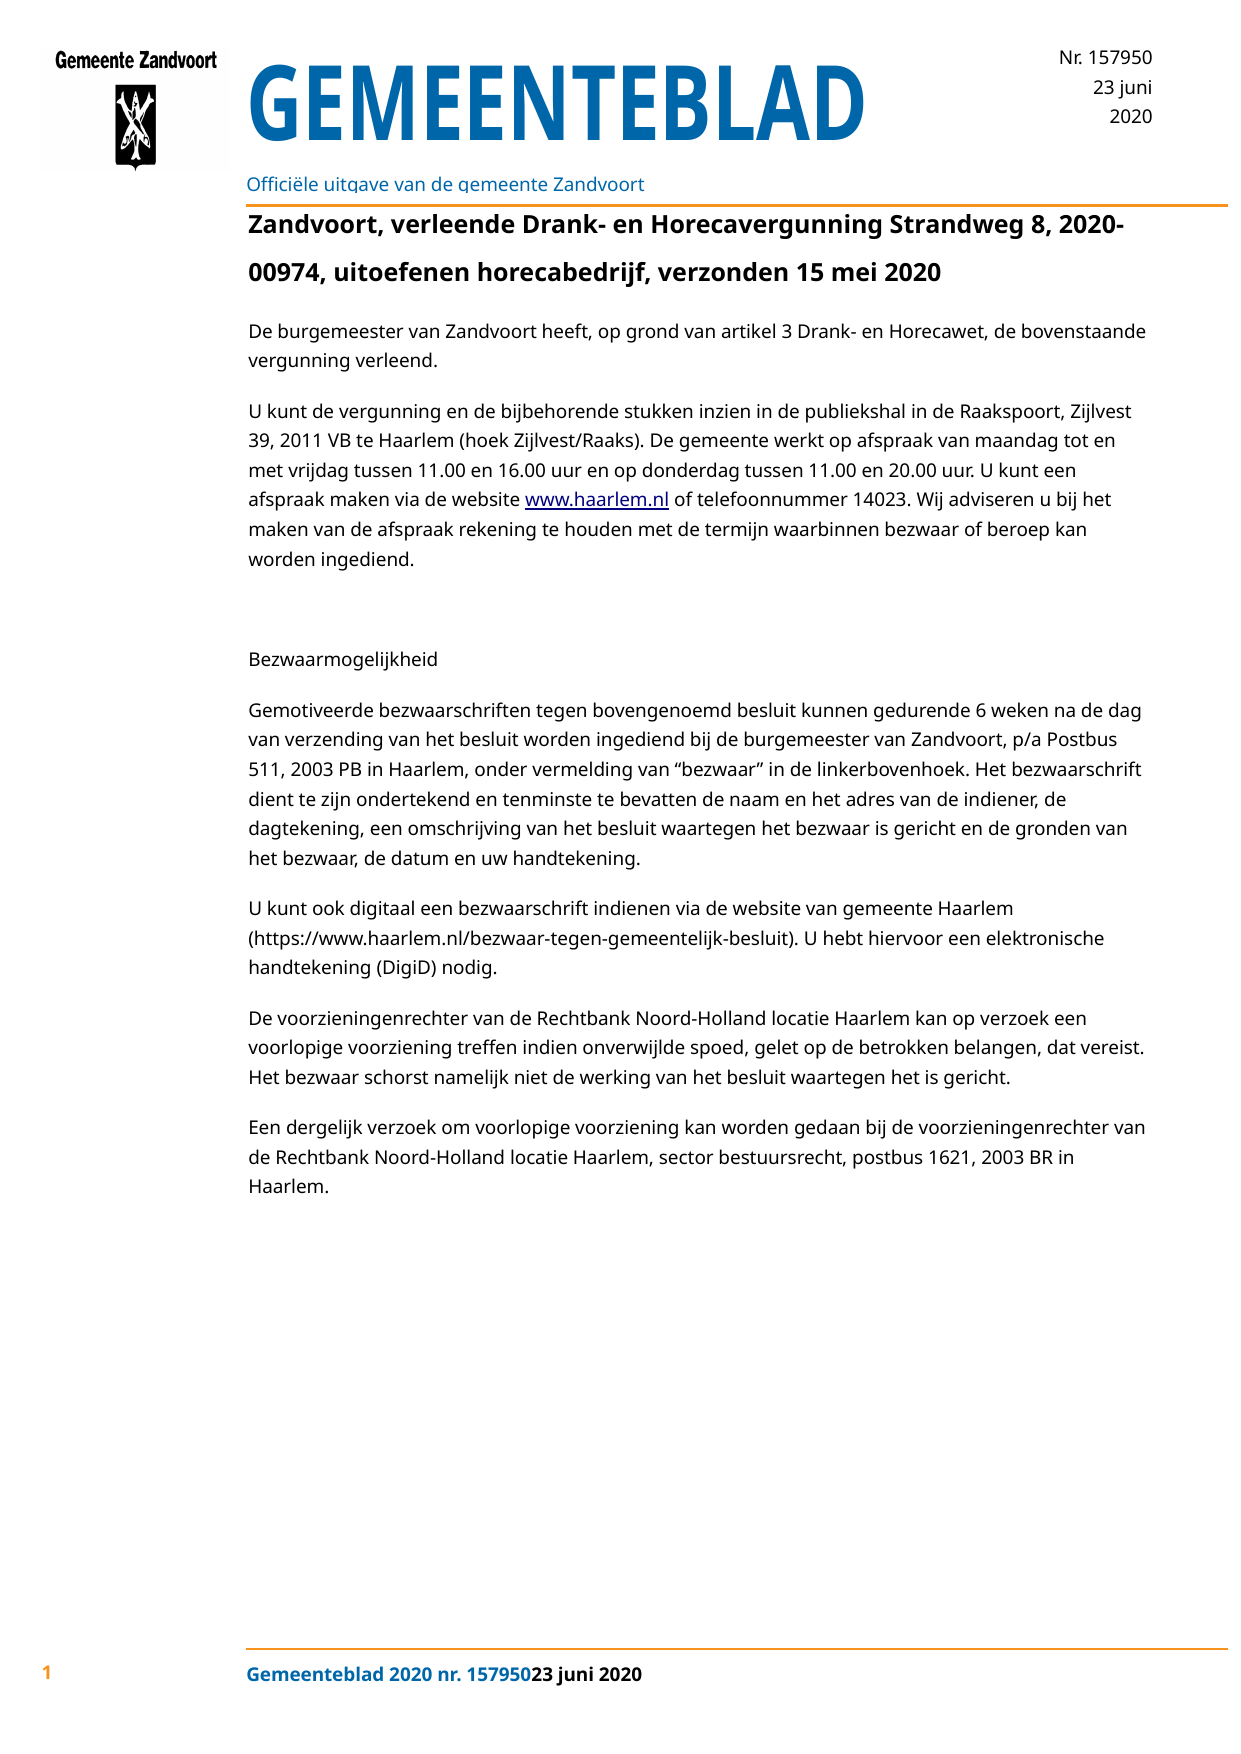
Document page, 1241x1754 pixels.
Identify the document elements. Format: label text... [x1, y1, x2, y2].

picture [41, 47, 231, 172]
text U kunt de vergunning en de bijbehorende stukken inzien in de publiekshal in de Raakspoort, Zijlvest 39, 2011 VB te Haarlem (hoek Zijlvest/Raaks). De gemeente werkt op afspraak van maandag tot en met vrijdag tussen 11.00 en 16.00 uur en op donderdag tussen 11.00 en 20.00 uur. U kunt een afspraak maken via de website www.haarlem.nl of telefoonnummer 14023. Wij adviseren u bij het maken van de afspraak rekening te houden met de termijn waarbinnen bezwaar of beroep kan worden ingediend. [248, 398, 1152, 572]
text De voorzieningenrechter van de Rechtbank Noord-Holland locatie Haarlem kan op verzoek een voorlopige voorziening treffen indien onverwijlde spoed, gelet op de betrokken belangen, dat vereist. Het bezwaar schorst namelijk niet de werking van het besluit waartegen het is gericht. [248, 1005, 1152, 1090]
text Een dergelijk verzoek om voorlopige voorziening kan worden gedaan bij de voorzieningenrechter van de Rechtbank Noord-Holland locatie Haarlem, sector bestuursrecht, postbus 1621, 2003 BR in Haarlem. [248, 1114, 1152, 1199]
text Zandvoort, verleende Drank- en Horecavergunning Strandweg 8, 2020-00974, uitoefenen horecabedrijf, verzonden 15 mei 2020 [248, 207, 1152, 288]
text De burgemeester van Zandvoort heeft, op grond van artikel 3 Drank- en Horecawet, de bovenstaande vergunning verleend. [248, 318, 1152, 373]
text U kunt ook digitaal een bezwaarschrift indienen via de website van gemeente Haarlem (https://www.haarlem.nl/bezwaar-tegen-gemeentelijk-besluit). U hebt hiervoor een elektronische handtekening (DigiD) nodig. [248, 895, 1152, 980]
text Bezwaarmogelijkheid [248, 647, 1152, 672]
text Gemotiveerde bezwaarschriften tegen bovengenoemd besluit kunnen gedurende 6 weken na de dag van verzending van het besluit worden ingediend bij de burgemeester van Zandvoort, p/a Postbus 511, 2003 PB in Haarlem, onder vermelding van “bezwaar” in de linkerbovenhoek. Het bezwaarschrift dient te zijn ondertekend en tenminste te bevatten de naam en het adres van de indiener, de dagtekening, een omschrijving van het besluit waartegen het bezwaar is gericht en de gronden van het bezwaar, de datum en uw handtekening. [248, 697, 1152, 871]
